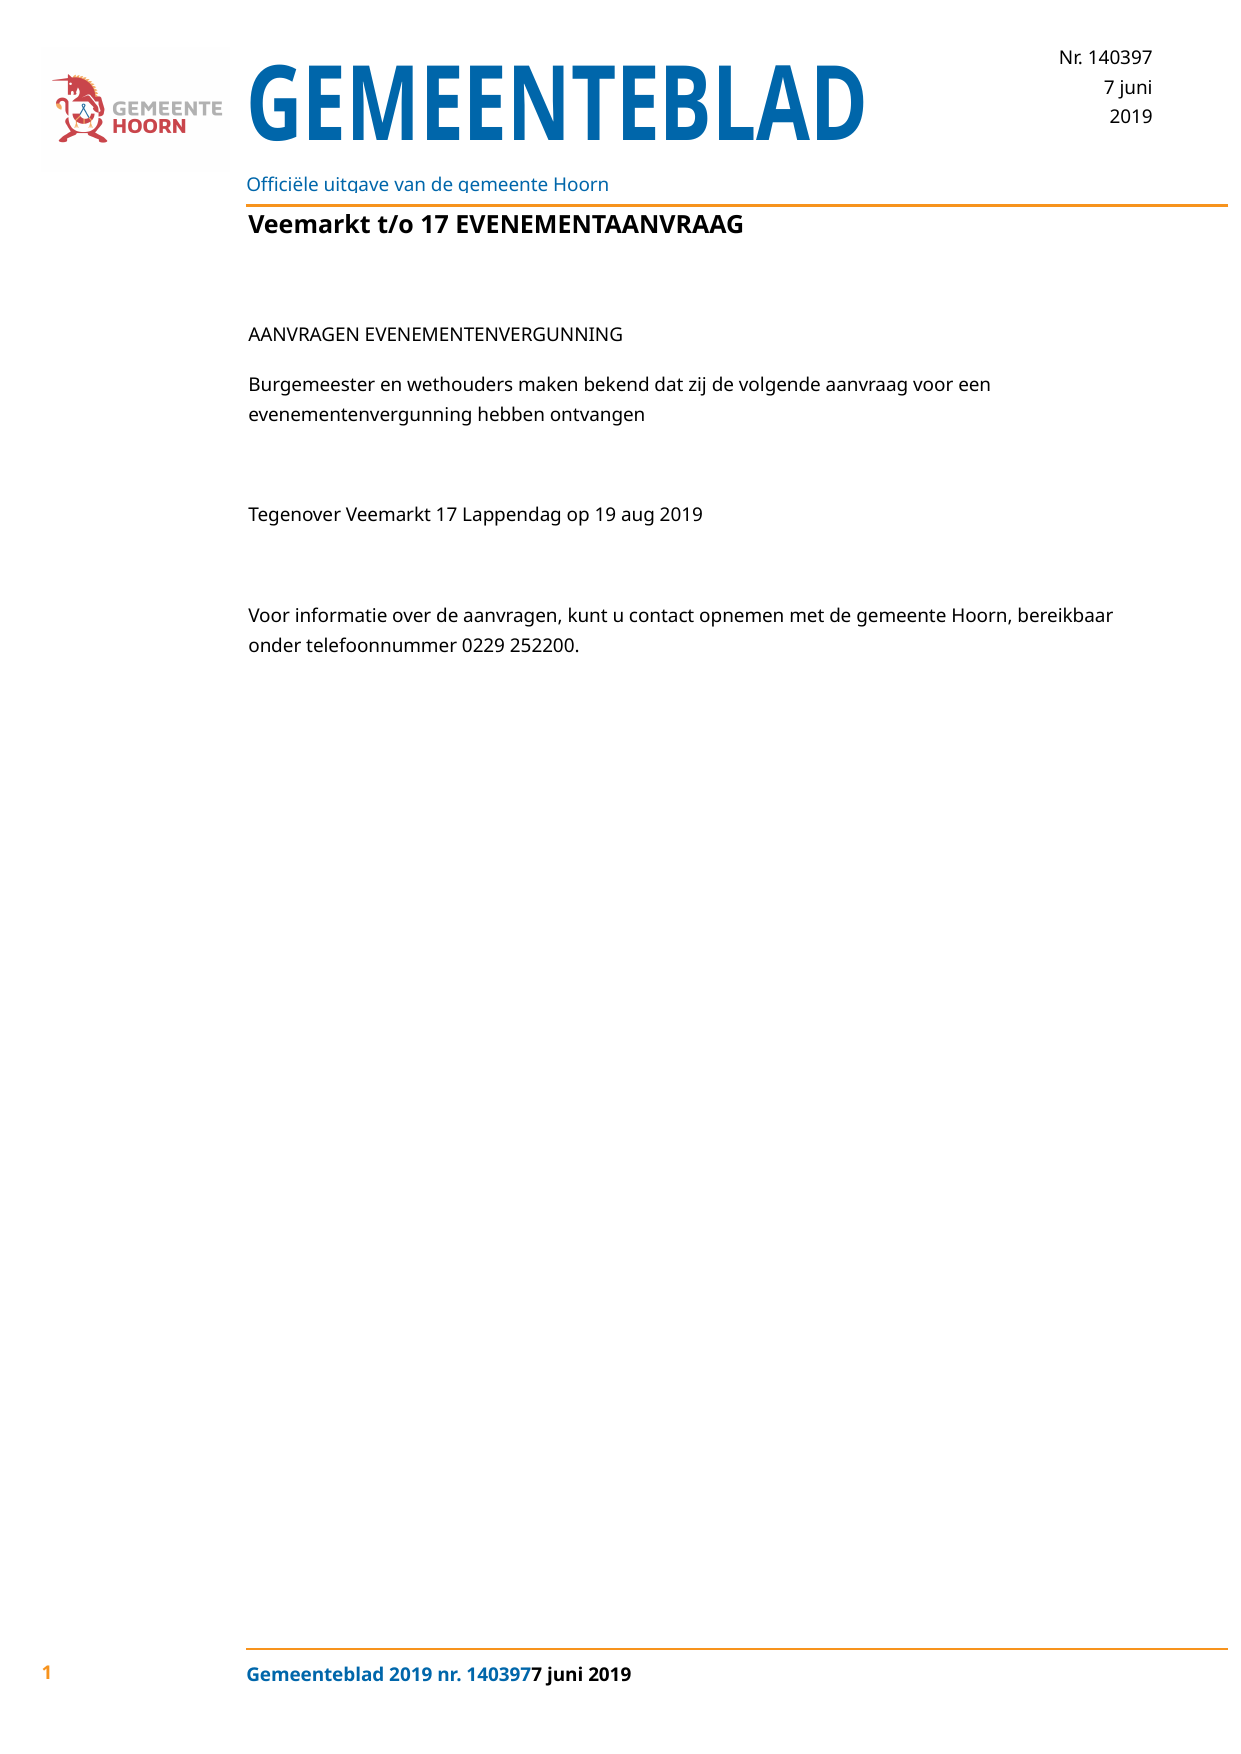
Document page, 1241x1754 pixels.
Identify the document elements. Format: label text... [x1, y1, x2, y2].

picture [41, 47, 231, 172]
text AANVRAGEN EVENEMENTENVERGUNNING [248, 321, 1152, 346]
text Voor informatie over de aanvragen, kunt u contact opnemen met de gemeente Hoorn, bereikbaar onder telefoonnummer 0229 252200. [248, 602, 1152, 658]
text Burgemeester en wethouders maken bekend dat zij de volgende aanvraag voor een evenementenvergunning hebben ontvangen [248, 371, 1152, 426]
text Veemarkt t/o 17 EVENEMENTAANVRAAG [248, 207, 1152, 241]
text Tegenover Veemarkt 17 Lappendag op 19 aug 2019 [248, 502, 1152, 527]
